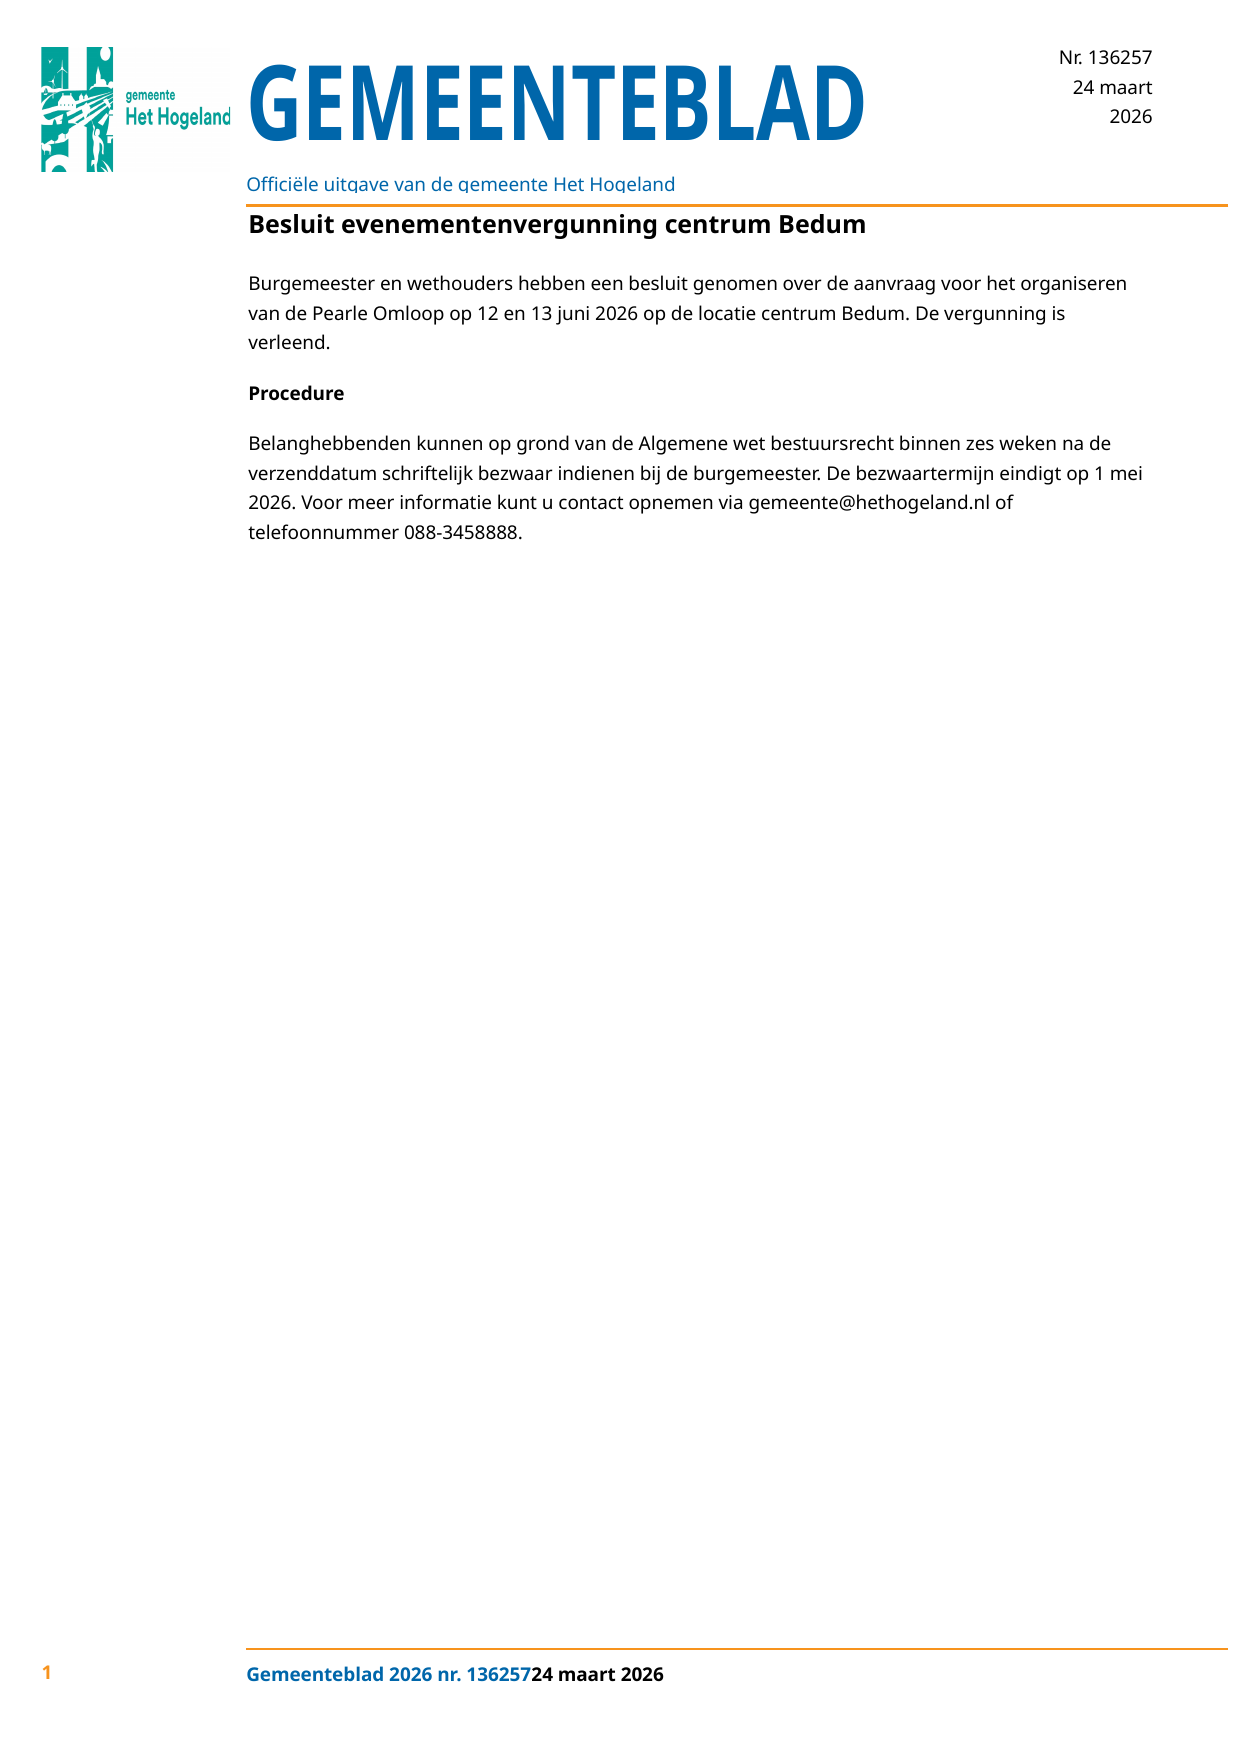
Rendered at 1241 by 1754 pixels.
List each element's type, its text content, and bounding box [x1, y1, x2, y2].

picture [41, 47, 231, 172]
text Belanghebbenden kunnen op grond van de Algemene wet bestuursrecht binnen zes weken na de verzenddatum schriftelijk bezwaar indienen bij de burgemeester. De bezwaartermijn eindigt op 1 mei 2026. Voor meer informatie kunt u contact opnemen via gemeente@hethogeland.nl of telefoonnummer 088-3458888. [248, 430, 1152, 545]
text Procedure [248, 380, 1152, 406]
text Besluit evenementenvergunning centrum Bedum [248, 207, 1152, 241]
text Burgemeester en wethouders hebben een besluit genomen over de aanvraag voor het organiseren van de Pearle Omloop op 12 en 13 juni 2026 op de locatie centrum Bedum. De vergunning is verleend. [248, 270, 1152, 355]
